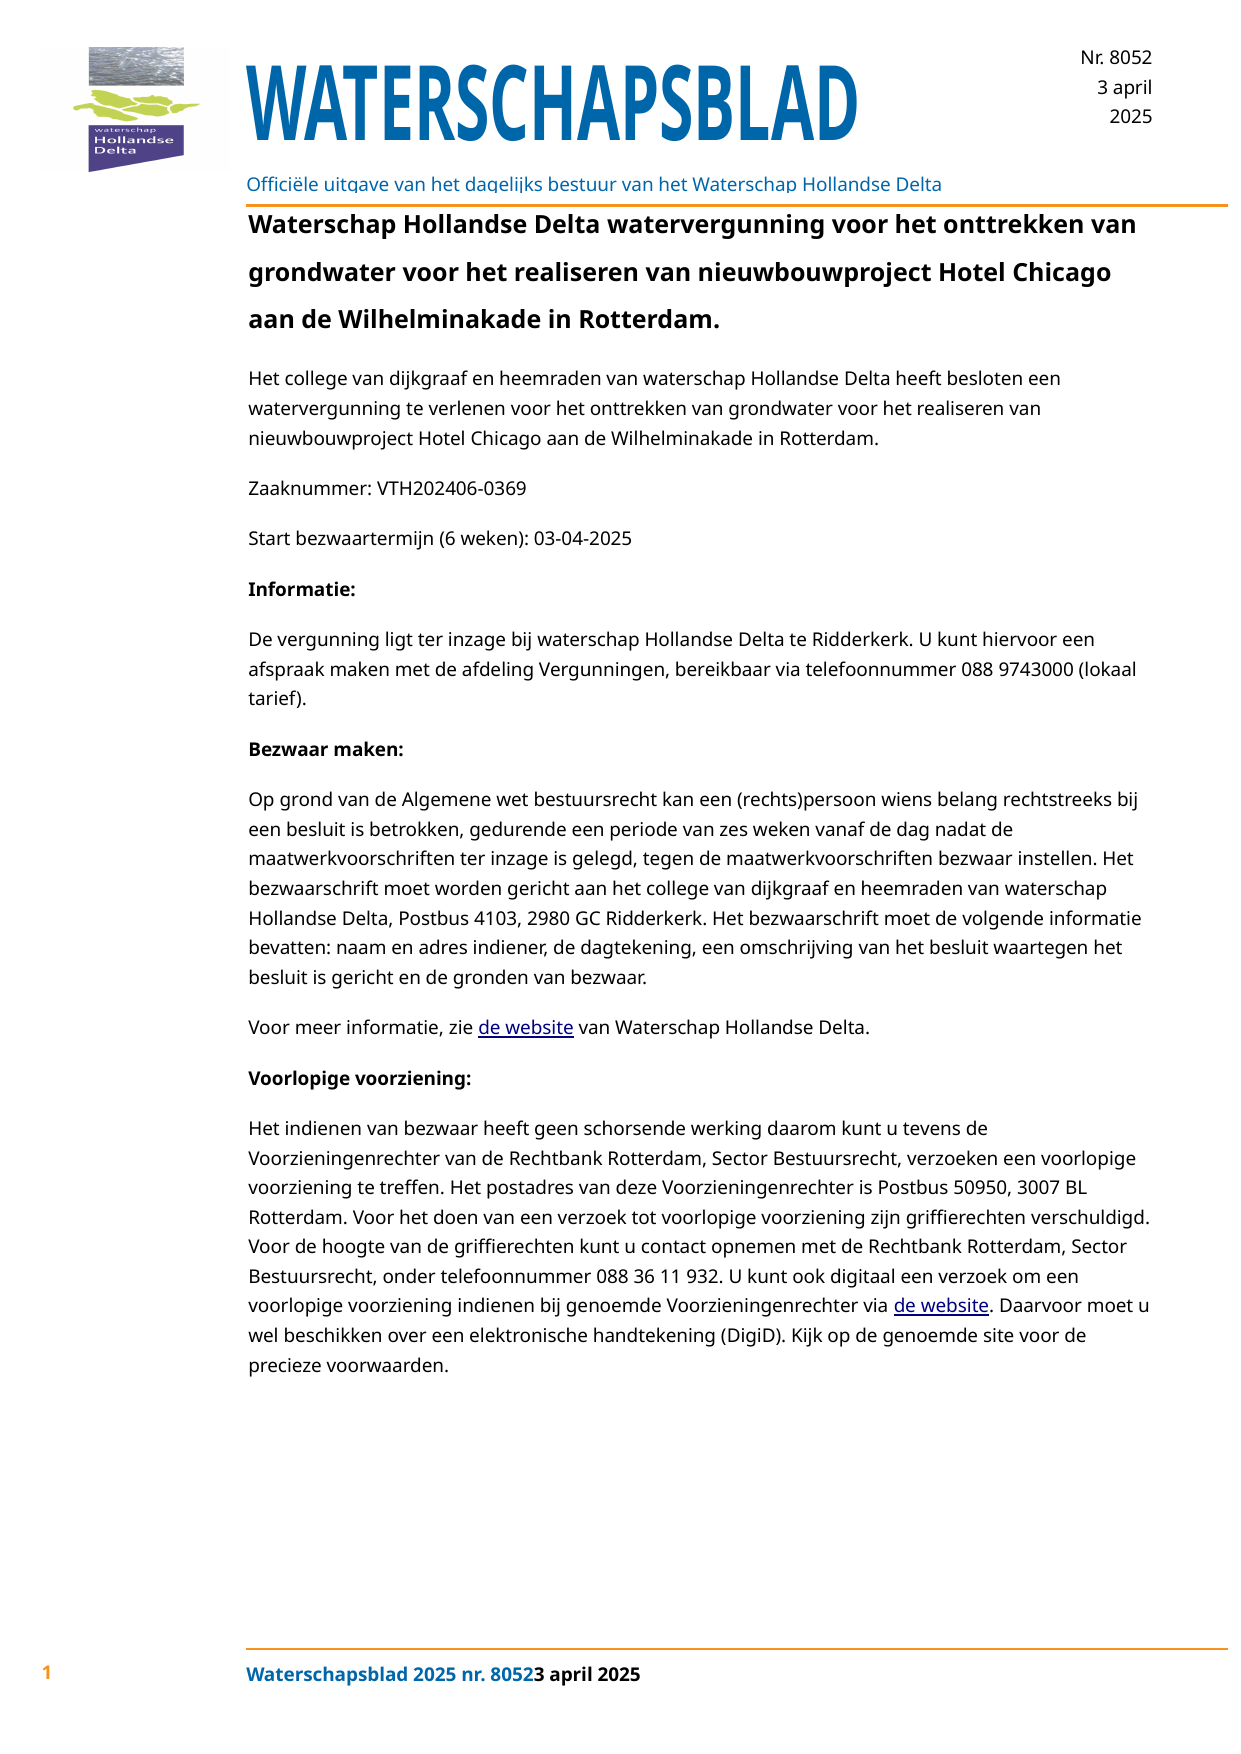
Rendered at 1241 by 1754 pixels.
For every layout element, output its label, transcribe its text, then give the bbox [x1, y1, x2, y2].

text Informatie: [248, 576, 1152, 602]
text Het college van dijkgraaf en heemraden van waterschap Hollandse Delta heeft besloten een watervergunning te verlenen voor het onttrekken van grondwater voor het realiseren van nieuwbouwproject Hotel Chicago aan de Wilhelminakade in Rotterdam. [248, 366, 1152, 450]
text Op grond van de Algemene wet bestuursrecht kan een (rechts)persoon wiens belang rechtstreeks bij een besluit is betrokken, gedurende een periode van zes weken vanaf de dag nadat de maatwerkvoorschriften ter inzage is gelegd, tegen de maatwerkvoorschriften bezwaar instellen. Het bezwaarschrift moet worden gericht aan het college van dijkgraaf en heemraden van waterschap Hollandse Delta, Postbus 4103, 2980 GC Ridderkerk. Het bezwaarschrift moet de volgende informatie bevatten: naam en adres indiener, de dagtekening, een omschrijving van het besluit waartegen het besluit is gericht en de gronden van bezwaar. [248, 786, 1152, 989]
text Zaaknummer: VTH202406-0369 [248, 475, 1152, 501]
text De vergunning ligt ter inzage bij waterschap Hollandse Delta te Ridderkerk. U kunt hiervoor een afspraak maken met de afdeling Vergunningen, bereikbaar via telefoonnummer 088 9743000 (lokaal tarief). [248, 626, 1152, 711]
text Het indienen van bezwaar heeft geen schorsende werking daarom kunt u tevens de Voorzieningenrechter van de Rechtbank Rotterdam, Sector Bestuursrecht, verzoeken een voorlopige voorziening te treffen. Het postadres van deze Voorzieningenrechter is Postbus 50950, 3007 BL Rotterdam. Voor het doen van een verzoek tot voorlopige voorziening zijn griffierechten verschuldigd. Voor de hoogte van de griffierechten kunt u contact opnemen met de Rechtbank Rotterdam, Sector Bestuursrecht, onder telefoonnummer 088 36 11 932. U kunt ook digitaal een verzoek om een voorlopige voorziening indienen bij genoemde Voorzieningenrechter via de website. Daarvoor moet u wel beschikken over een elektronische handtekening (DigiD). Kijk op de genoemde site voor de precieze voorwaarden. [248, 1115, 1152, 1377]
picture [41, 47, 231, 172]
text Voorlopige voorziening: [248, 1065, 1152, 1090]
text Waterschap Hollandse Delta watervergunning voor het onttrekken van grondwater voor het realiseren van nieuwbouwproject Hotel Chicago aan de Wilhelminakade in Rotterdam. [248, 207, 1152, 336]
text Bezwaar maken: [248, 736, 1152, 762]
text Start bezwaartermijn (6 weken): 03-04-2025 [248, 526, 1152, 551]
text Voor meer informatie, zie de website van Waterschap Hollandse Delta. [248, 1014, 1152, 1040]
